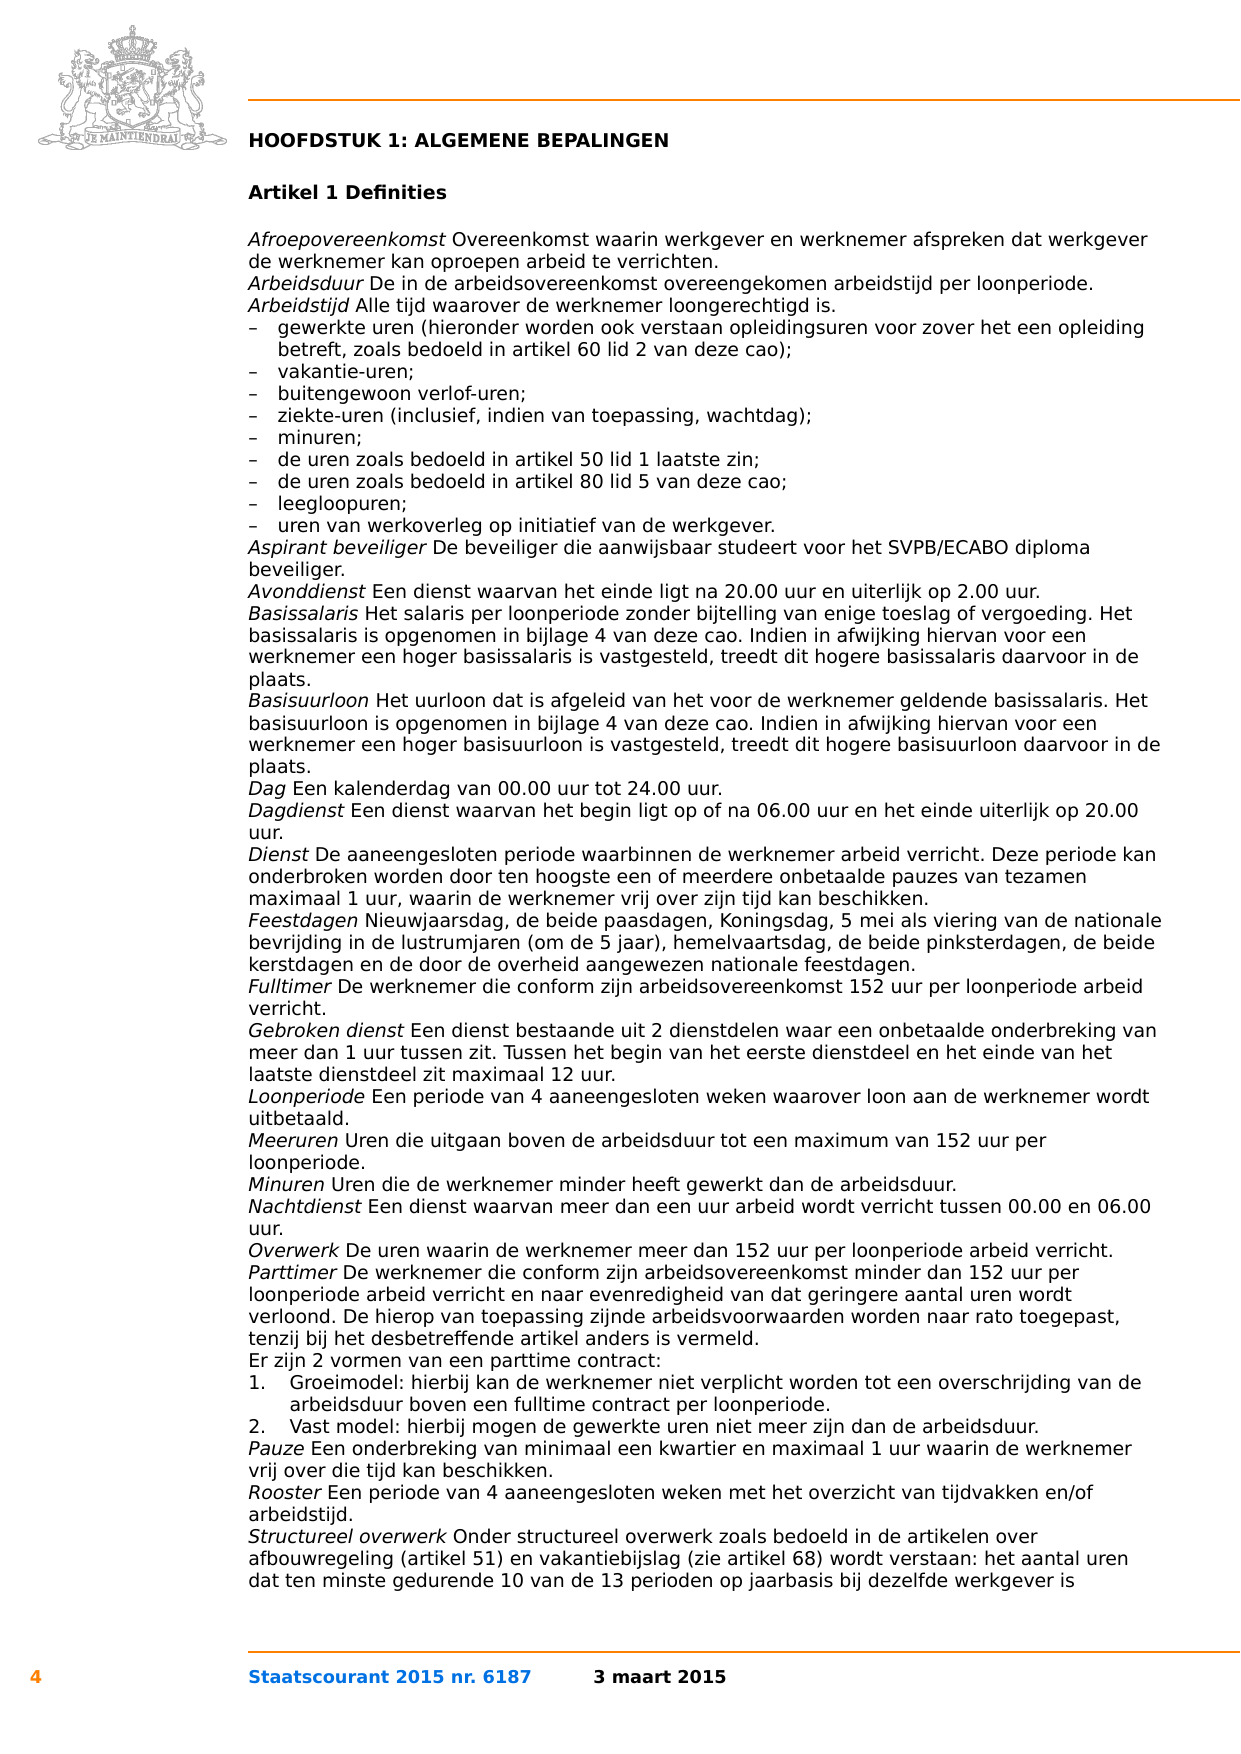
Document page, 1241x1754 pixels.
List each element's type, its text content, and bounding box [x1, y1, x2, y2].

text Basisuurloon Het uurloon dat is afgeleid van het voor de werknemer geldende basissalaris. Het basisuurloon is opgenomen in bijlage 4 van deze cao. Indien in afwijking hiervan voor een werknemer een hoger basisuurloon is vastgesteld, treedt dit hogere basisuurloon daarvoor in de plaats. [248, 690, 1163, 778]
text – uren van werkoverleg op initiatief van de werkgever. [248, 514, 1163, 537]
text – vakantie-uren; [248, 361, 1163, 383]
text 1. Groeimodel: hierbij kan de werknemer niet verplicht worden tot een overschrijding van de arbeidsduur boven een fulltime contract per loonperiode. [248, 1372, 1163, 1416]
text – de uren zoals bedoeld in artikel 50 lid 1 laatste zin; [248, 449, 1163, 471]
text – leegloopuren; [248, 493, 1163, 514]
text Pauze Een onderbreking van minimaal een kwartier en maximaal 1 uur waarin de werknemer vrij over die tijd kan beschikken. [248, 1438, 1163, 1482]
text Dienst De aaneengesloten periode waarbinnen de werknemer arbeid verricht. Deze periode kan onderbroken worden door ten hoogste een of meerdere onbetaalde pauzes van tezamen maximaal 1 uur, waarin de werknemer vrij over zijn tijd kan beschikken. [248, 844, 1163, 910]
text Basissalaris Het salaris per loonperiode zonder bijtelling van enige toeslag of vergoeding. Het basissalaris is opgenomen in bijlage 4 van deze cao. Indien in afwijking hiervan voor een werknemer een hoger basissalaris is vastgesteld, treedt dit hogere basissalaris daarvoor in de plaats. [248, 602, 1163, 690]
subtitle Artikel 1 Definities [248, 182, 1163, 204]
text Avonddienst Een dienst waarvan het einde ligt na 20.00 uur en uiterlijk op 2.00 uur. [248, 581, 1163, 602]
text 2. Vast model: hierbij mogen de gewerkte uren niet meer zijn dan de arbeidsduur. [248, 1416, 1163, 1438]
text Rooster Een periode van 4 aaneengesloten weken met het overzicht van tijdvakken en/of arbeidstijd. [248, 1482, 1163, 1526]
text Dagdienst Een dienst waarvan het begin ligt op of na 06.00 uur en het einde uiterlijk op 20.00 uur. [248, 800, 1163, 844]
text Overwerk De uren waarin de werknemer meer dan 152 uur per loonperiode arbeid verricht. [248, 1240, 1163, 1262]
picture [38, 25, 227, 150]
text – ziekte-uren (inclusief, indien van toepassing, wachtdag); [248, 405, 1163, 427]
subtitle HOOFDSTUK 1: ALGEMENE BEPALINGEN [248, 130, 1163, 152]
text – gewerkte uren (hieronder worden ook verstaan opleidingsuren voor zover het een opleiding betreft, zoals bedoeld in artikel 60 lid 2 van deze cao); [248, 317, 1163, 361]
text – minuren; [248, 427, 1163, 449]
text Arbeidstijd Alle tijd waarover de werknemer loongerechtigd is. [248, 295, 1163, 317]
text Structureel overwerk Onder structureel overwerk zoals bedoeld in de artikelen over afbouwregeling (artikel 51) en vakantiebijslag (zie artikel 68) wordt verstaan: het aantal uren dat ten minste gedurende 10 van de 13 perioden op jaarbasis bij dezelfde werkgever is [248, 1526, 1163, 1592]
text Minuren Uren die de werknemer minder heeft gewerkt dan de arbeidsduur. [248, 1174, 1163, 1196]
text – de uren zoals bedoeld in artikel 80 lid 5 van deze cao; [248, 471, 1163, 493]
text Loonperiode Een periode van 4 aaneengesloten weken waarover loon aan de werknemer wordt uitbetaald. [248, 1086, 1163, 1130]
text Aspirant beveiliger De beveiliger die aanwijsbaar studeert voor het SVPB/ECABO diploma beveiliger. [248, 537, 1163, 581]
text Parttimer De werknemer die conform zijn arbeidsovereenkomst minder dan 152 uur per loonperiode arbeid verricht en naar evenredigheid van dat geringere aantal uren wordt verloond. De hierop van toepassing zijnde arbeidsvoorwaarden worden naar rato toegepast, tenzij bij het desbetreffende artikel anders is vermeld. [248, 1262, 1163, 1350]
text – buitengewoon verlof-uren; [248, 383, 1163, 405]
text Arbeidsduur De in de arbeidsovereenkomst overeengekomen arbeidstijd per loonperiode. [248, 273, 1163, 295]
text Gebroken dienst Een dienst bestaande uit 2 dienstdelen waar een onbetaalde onderbreking van meer dan 1 uur tussen zit. Tussen het begin van het eerste dienstdeel en het einde van het laatste dienstdeel zit maximaal 12 uur. [248, 1020, 1163, 1086]
text Dag Een kalenderdag van 00.00 uur tot 24.00 uur. [248, 778, 1163, 800]
text Er zijn 2 vormen van een parttime contract: [248, 1350, 1163, 1372]
text Nachtdienst Een dienst waarvan meer dan een uur arbeid wordt verricht tussen 00.00 en 06.00 uur. [248, 1196, 1163, 1240]
text Fulltimer De werknemer die conform zijn arbeidsovereenkomst 152 uur per loonperiode arbeid verricht. [248, 976, 1163, 1020]
text Meeruren Uren die uitgaan boven de arbeidsduur tot een maximum van 152 uur per loonperiode. [248, 1130, 1163, 1174]
text Feestdagen Nieuwjaarsdag, de beide paasdagen, Koningsdag, 5 mei als viering van de nationale bevrijding in de lustrumjaren (om de 5 jaar), hemelvaartsdag, de beide pinksterdagen, de beide kerstdagen en de door de overheid aangewezen nationale feestdagen. [248, 910, 1163, 976]
text Afroepovereenkomst Overeenkomst waarin werkgever en werknemer afspreken dat werkgever de werknemer kan oproepen arbeid te verrichten. [248, 229, 1163, 273]
